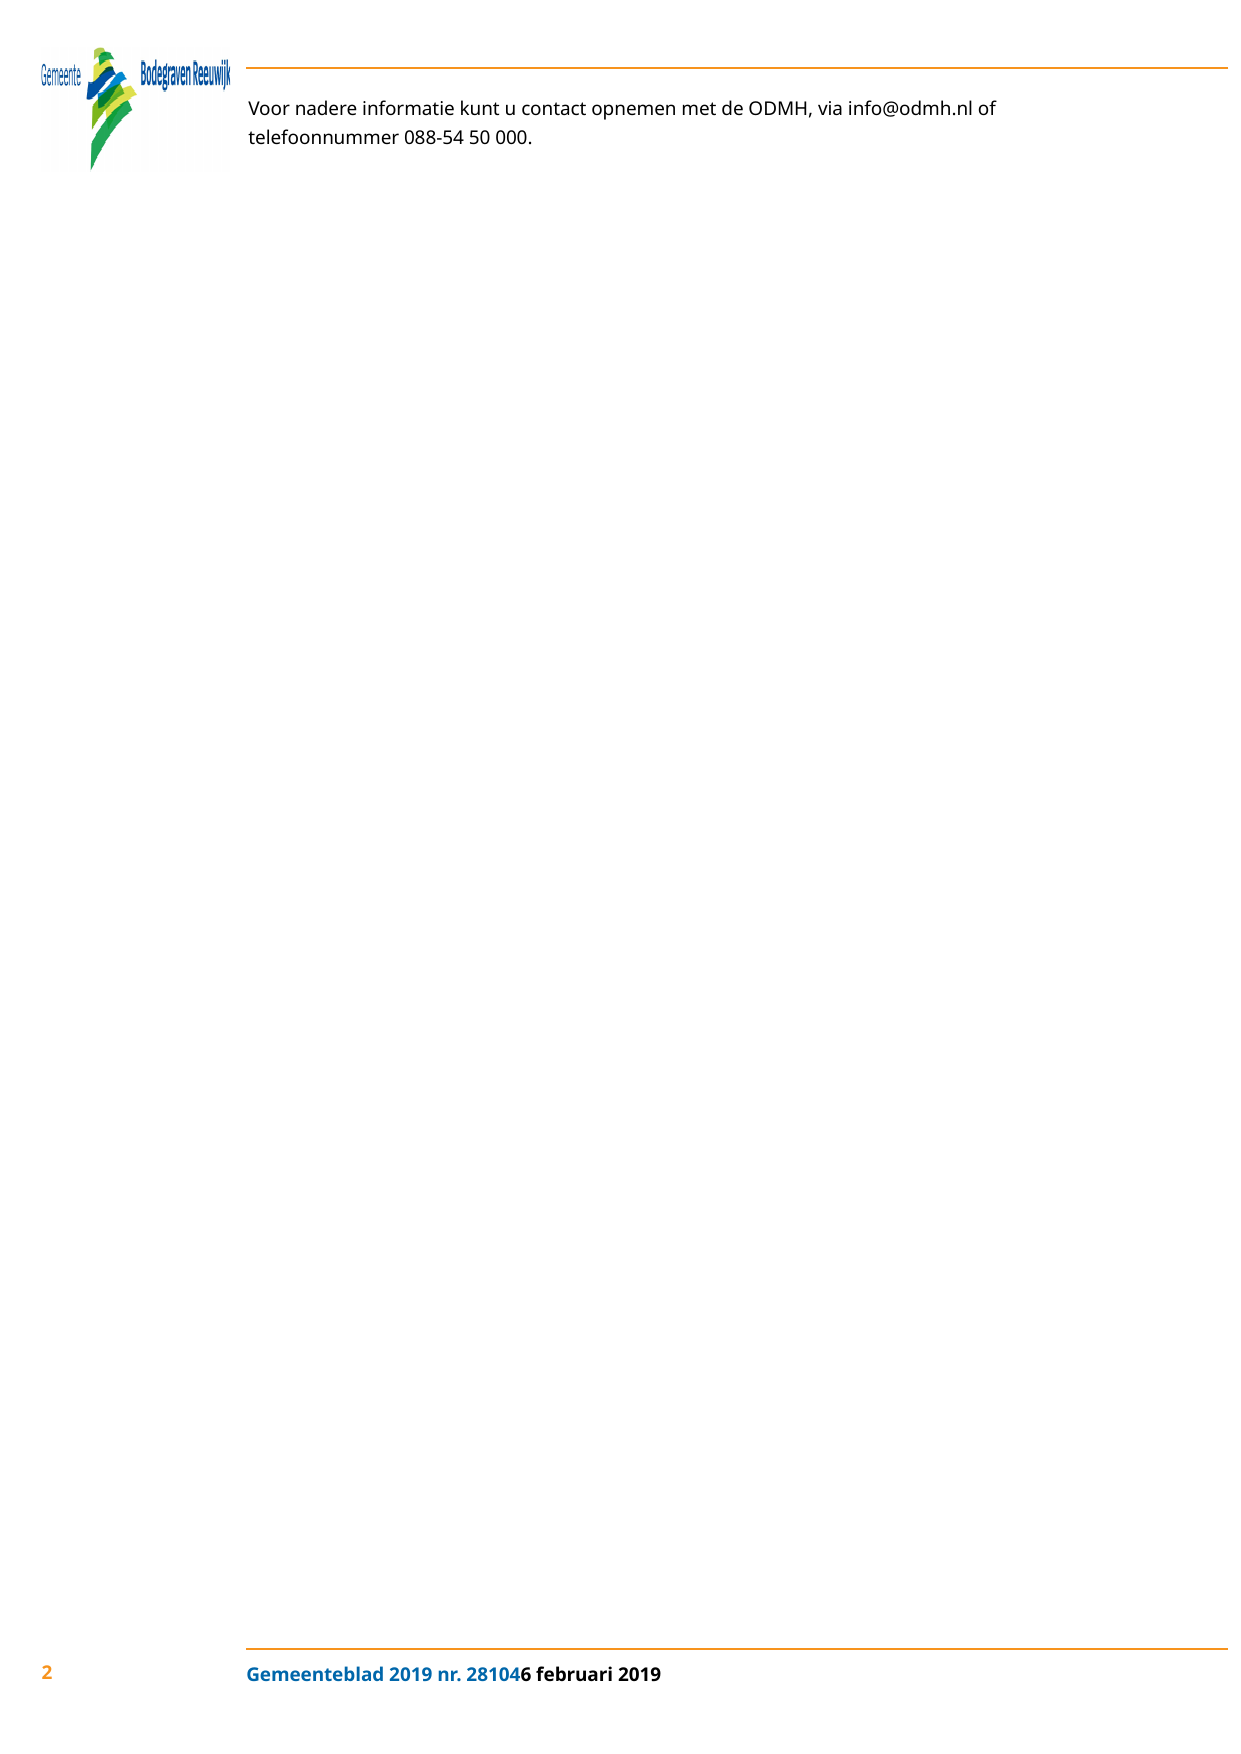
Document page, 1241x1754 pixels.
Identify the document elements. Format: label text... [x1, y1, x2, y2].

text Voor nadere informatie kunt u contact opnemen met de ODMH, via info@odmh.nl of telefoonnummer 088-54 50 000. [248, 95, 1152, 150]
picture [41, 47, 231, 172]
